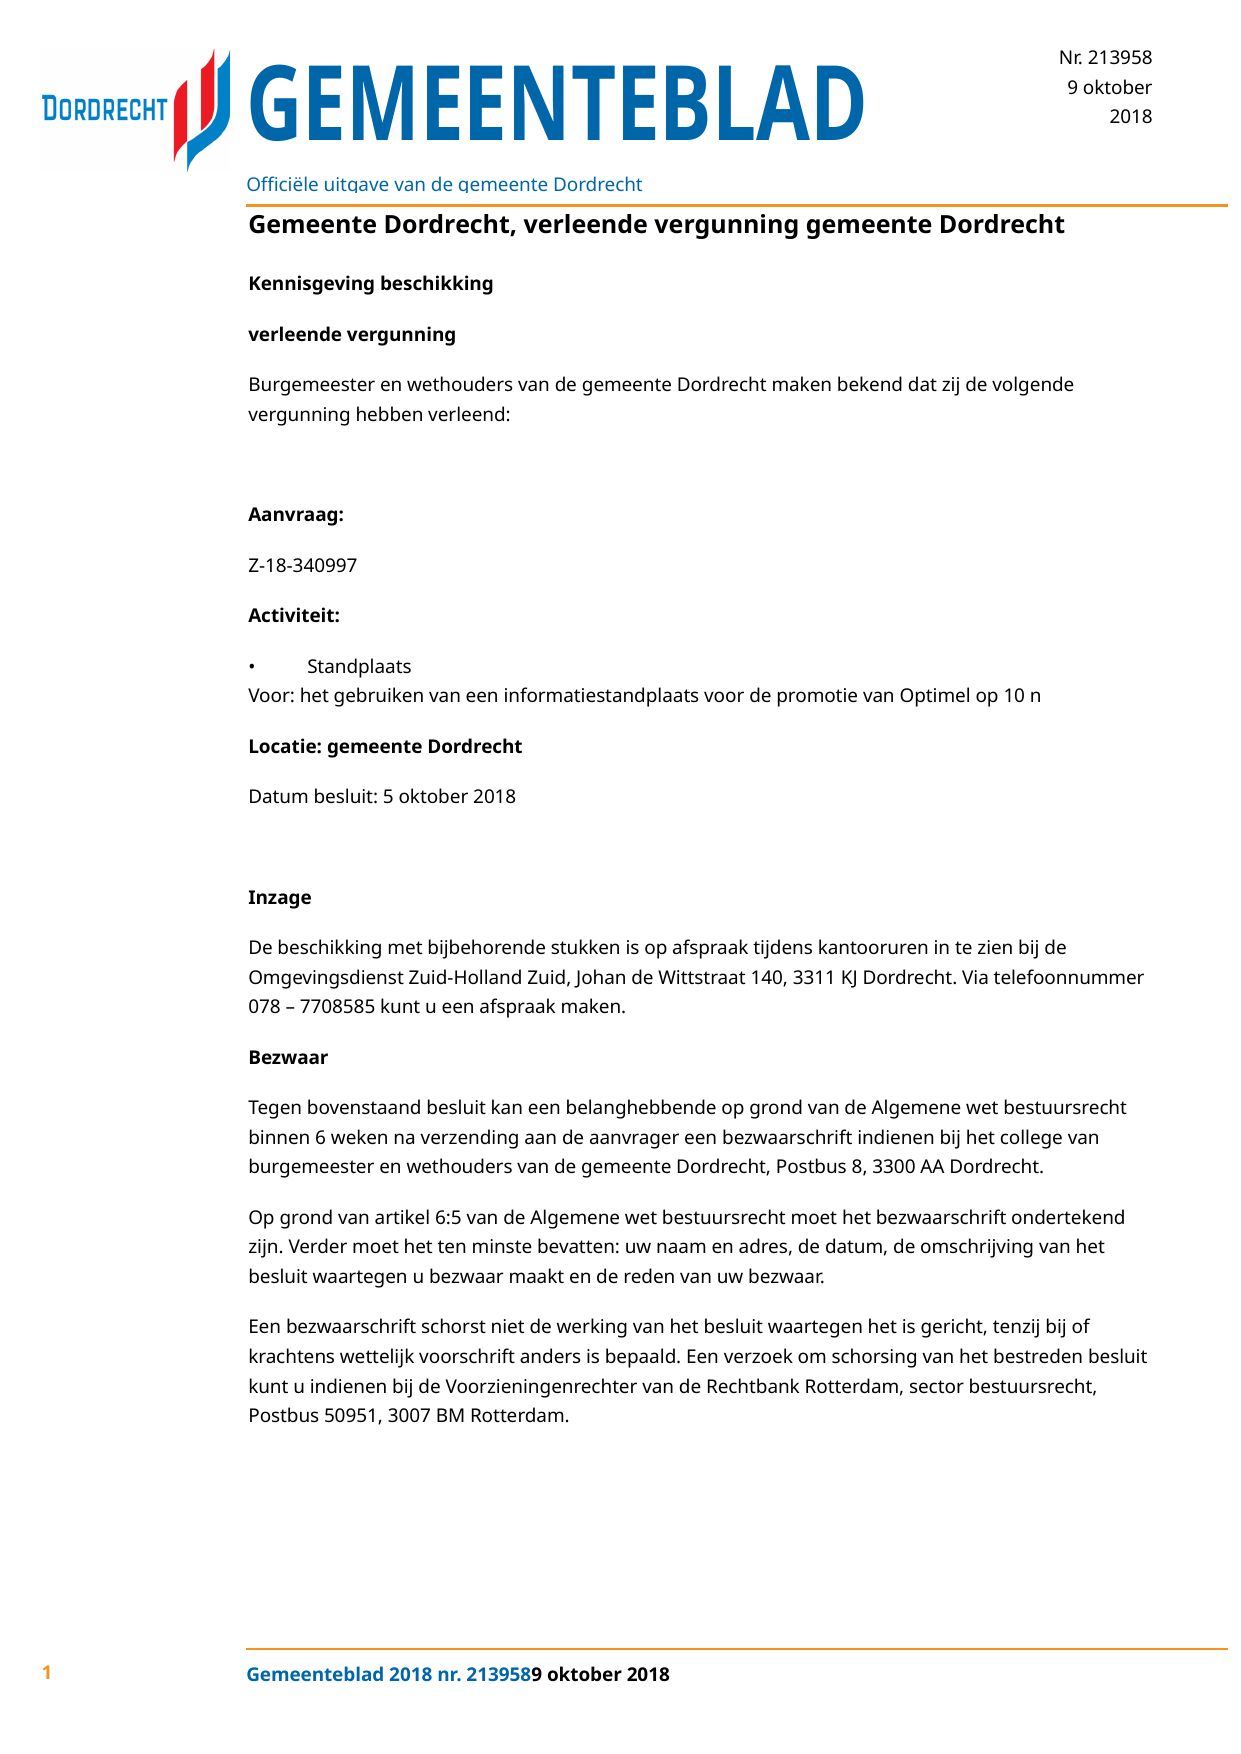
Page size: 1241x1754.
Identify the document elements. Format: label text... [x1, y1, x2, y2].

text verleende vergunning [248, 321, 1152, 346]
picture [41, 47, 231, 172]
text Datum besluit: 5 oktober 2018 [248, 783, 1152, 809]
text Z-18-340997 [248, 552, 1152, 578]
text Aanvraag: [248, 502, 1152, 527]
text Op grond van artikel 6:5 van de Algemene wet bestuursrecht moet het bezwaarschrift ondertekend zijn. Verder moet het ten minste bevatten: uw naam en adres, de datum, de omschrijving van het besluit waartegen u bezwaar maakt en de reden van uw bezwaar. [248, 1204, 1152, 1289]
text De beschikking met bijbehorende stukken is op afspraak tijdens kantooruren in te zien bij de Omgevingsdienst Zuid-Holland Zuid, Johan de Wittstraat 140, 3311 KJ Dordrecht. Via telefoonnummer 078 – 7708585 kunt u een afspraak maken. [248, 934, 1152, 1019]
text Een bezwaarschrift schorst niet de werking van het besluit waartegen het is gericht, tenzij bij of krachtens wettelijk voorschrift anders is bepaald. Een verzoek om schorsing van het bestreden besluit kunt u indienen bij de Voorzieningenrechter van de Rechtbank Rotterdam, sector bestuursrecht, Postbus 50951, 3007 BM Rotterdam. [248, 1314, 1152, 1428]
text Bezwaar [248, 1044, 1152, 1070]
text Activiteit: [248, 602, 1152, 628]
text Gemeente Dordrecht, verleende vergunning gemeente Dordrecht [248, 207, 1152, 241]
text Voor: het gebruiken van een informatiestandplaats voor de promotie van Optimel op 10 n [248, 682, 1152, 708]
text Locatie: gemeente Dordrecht [248, 733, 1152, 758]
text Tegen bovenstaand besluit kan een belanghebbende op grond van de Algemene wet bestuursrecht binnen 6 weken na verzending aan de aanvrager een bezwaarschrift indienen bij het college van burgemeester en wethouders van de gemeente Dordrecht, Postbus 8, 3300 AA Dordrecht. [248, 1094, 1152, 1179]
text Inzage [248, 884, 1152, 910]
text Kennisgeving beschikking [248, 270, 1152, 296]
text Burgemeester en wethouders van de gemeente Dordrecht maken bekend dat zij de volgende vergunning hebben verleend: [248, 371, 1152, 426]
list Standplaats [248, 653, 1152, 678]
